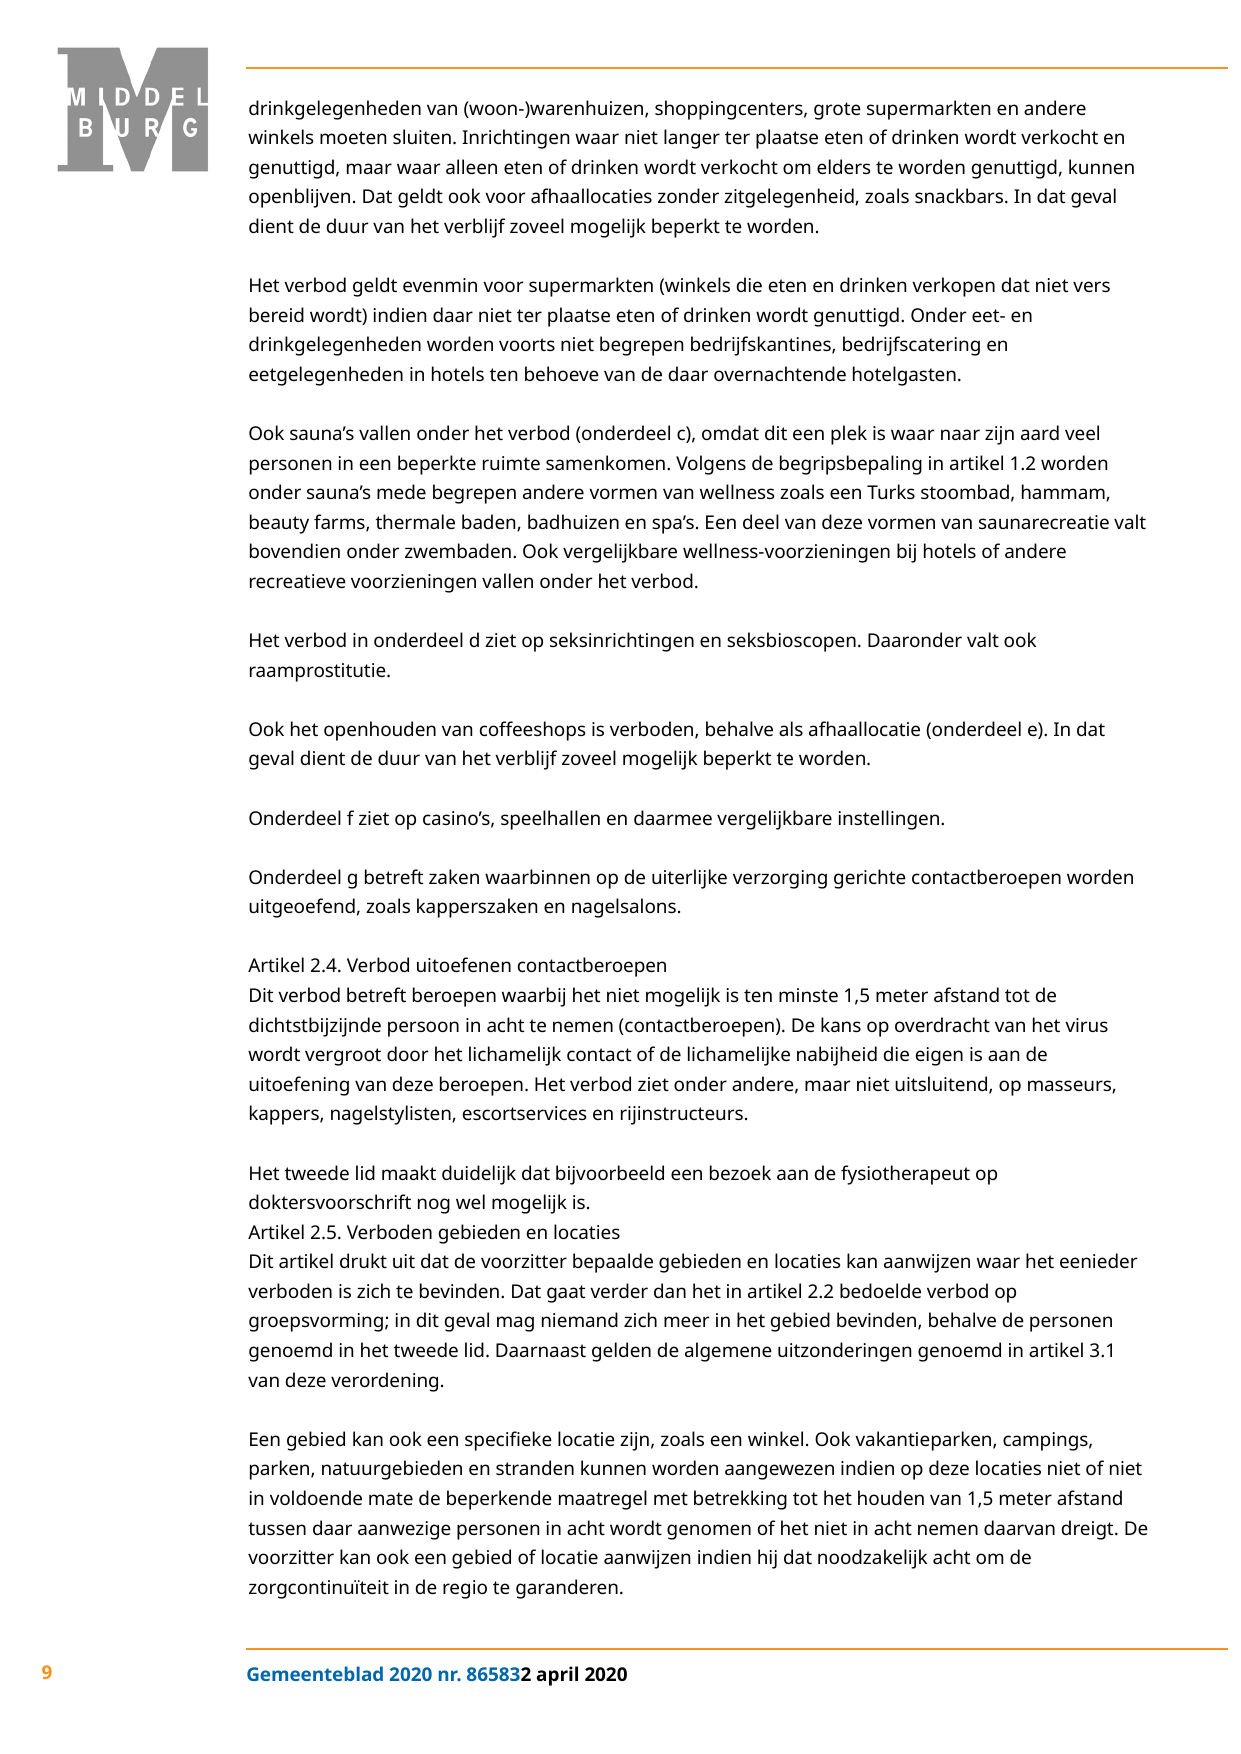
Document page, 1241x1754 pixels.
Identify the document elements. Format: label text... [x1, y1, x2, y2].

text Artikel 2.4. Verbod uitoefenen contactberoepen [248, 953, 1152, 978]
text Dit verbod betreft beroepen waarbij het niet mogelijk is ten minste 1,5 meter afstand tot de dichtstbijzijnde persoon in acht te nemen (contactberoepen). De kans op overdracht van het virus wordt vergroot door het lichamelijk contact of de lichamelijke nabijheid die eigen is aan de uitoefening van deze beroepen. Het verbod ziet onder andere, maar niet uitsluitend, op masseurs, kappers, nagelstylisten, escortservices en rijinstructeurs. [248, 982, 1152, 1126]
text Het verbod geldt evenmin voor supermarkten (winkels die eten en drinken verkopen dat niet vers bereid wordt) indien daar niet ter plaatse eten of drinken wordt genuttigd. Onder eet- en drinkgelegenheden worden voorts niet begrepen bedrijfskantines, bedrijfscatering en eetgelegenheden in hotels ten behoeve van de daar overnachtende hotelgasten. [248, 272, 1152, 387]
text Ook het openhouden van coffeeshops is verboden, behalve als afhaallocatie (onderdeel e). In dat geval dient de duur van het verblijf zoveel mogelijk beperkt te worden. [248, 716, 1152, 771]
text Het verbod in onderdeel d ziet op seksinrichtingen en seksbioscopen. Daaronder valt ook raamprostitutie. [248, 627, 1152, 683]
picture [41, 47, 231, 172]
text Ook sauna’s vallen onder het verbod (onderdeel c), omdat dit een plek is waar naar zijn aard veel personen in een beperkte ruimte samenkomen. Volgens de begripsbepaling in artikel 1.2 worden onder sauna’s mede begrepen andere vormen van wellness zoals een Turks stoombad, hammam, beauty farms, thermale baden, badhuizen en spa’s. Een deel van deze vormen van saunarecreatie valt bovendien onder zwembaden. Ook vergelijkbare wellness-voorzieningen bij hotels of andere recreatieve voorzieningen vallen onder het verbod. [248, 420, 1152, 594]
text Onderdeel f ziet op casino’s, speelhallen en daarmee vergelijkbare instellingen. [248, 805, 1152, 831]
text drinkgelegenheden van (woon-)warenhuizen, shoppingcenters, grote supermarkten en andere winkels moeten sluiten. Inrichtingen waar niet langer ter plaatse eten of drinken wordt verkocht en genuttigd, maar waar alleen eten of drinken wordt verkocht om elders te worden genuttigd, kunnen openblijven. Dat geldt ook voor afhaallocaties zonder zitgelegenheid, zoals snackbars. In dat geval dient de duur van het verblijf zoveel mogelijk beperkt te worden. [248, 95, 1152, 239]
text Onderdeel g betreft zaken waarbinnen op de uiterlijke verzorging gerichte contactberoepen worden uitgeoefend, zoals kapperszaken en nagelsalons. [248, 864, 1152, 919]
text Het tweede lid maakt duidelijk dat bijvoorbeeld een bezoek aan de fysiotherapeut op doktersvoorschrift nog wel mogelijk is. [248, 1160, 1152, 1215]
text Dit artikel drukt uit dat de voorzitter bepaalde gebieden en locaties kan aanwijzen waar het eenieder verboden is zich te bevinden. Dat gaat verder dan het in artikel 2.2 bedoelde verbod op groepsvorming; in dit geval mag niemand zich meer in het gebied bevinden, behalve de personen genoemd in het tweede lid. Daarnaast gelden de algemene uitzonderingen genoemd in artikel 3.1 van deze verordening. [248, 1248, 1152, 1393]
text Artikel 2.5. Verboden gebieden en locaties [248, 1219, 1152, 1245]
text Een gebied kan ook een specifieke locatie zijn, zoals een winkel. Ook vakantieparken, campings, parken, natuurgebieden en stranden kunnen worden aangewezen indien op deze locaties niet of niet in voldoende mate de beperkende maatregel met betrekking tot het houden van 1,5 meter afstand tussen daar aanwezige personen in acht wordt genomen of het niet in acht nemen daarvan dreigt. De voorzitter kan ook een gebied of locatie aanwijzen indien hij dat noodzakelijk acht om de zorgcontinuïteit in de regio te garanderen. [248, 1426, 1152, 1600]
